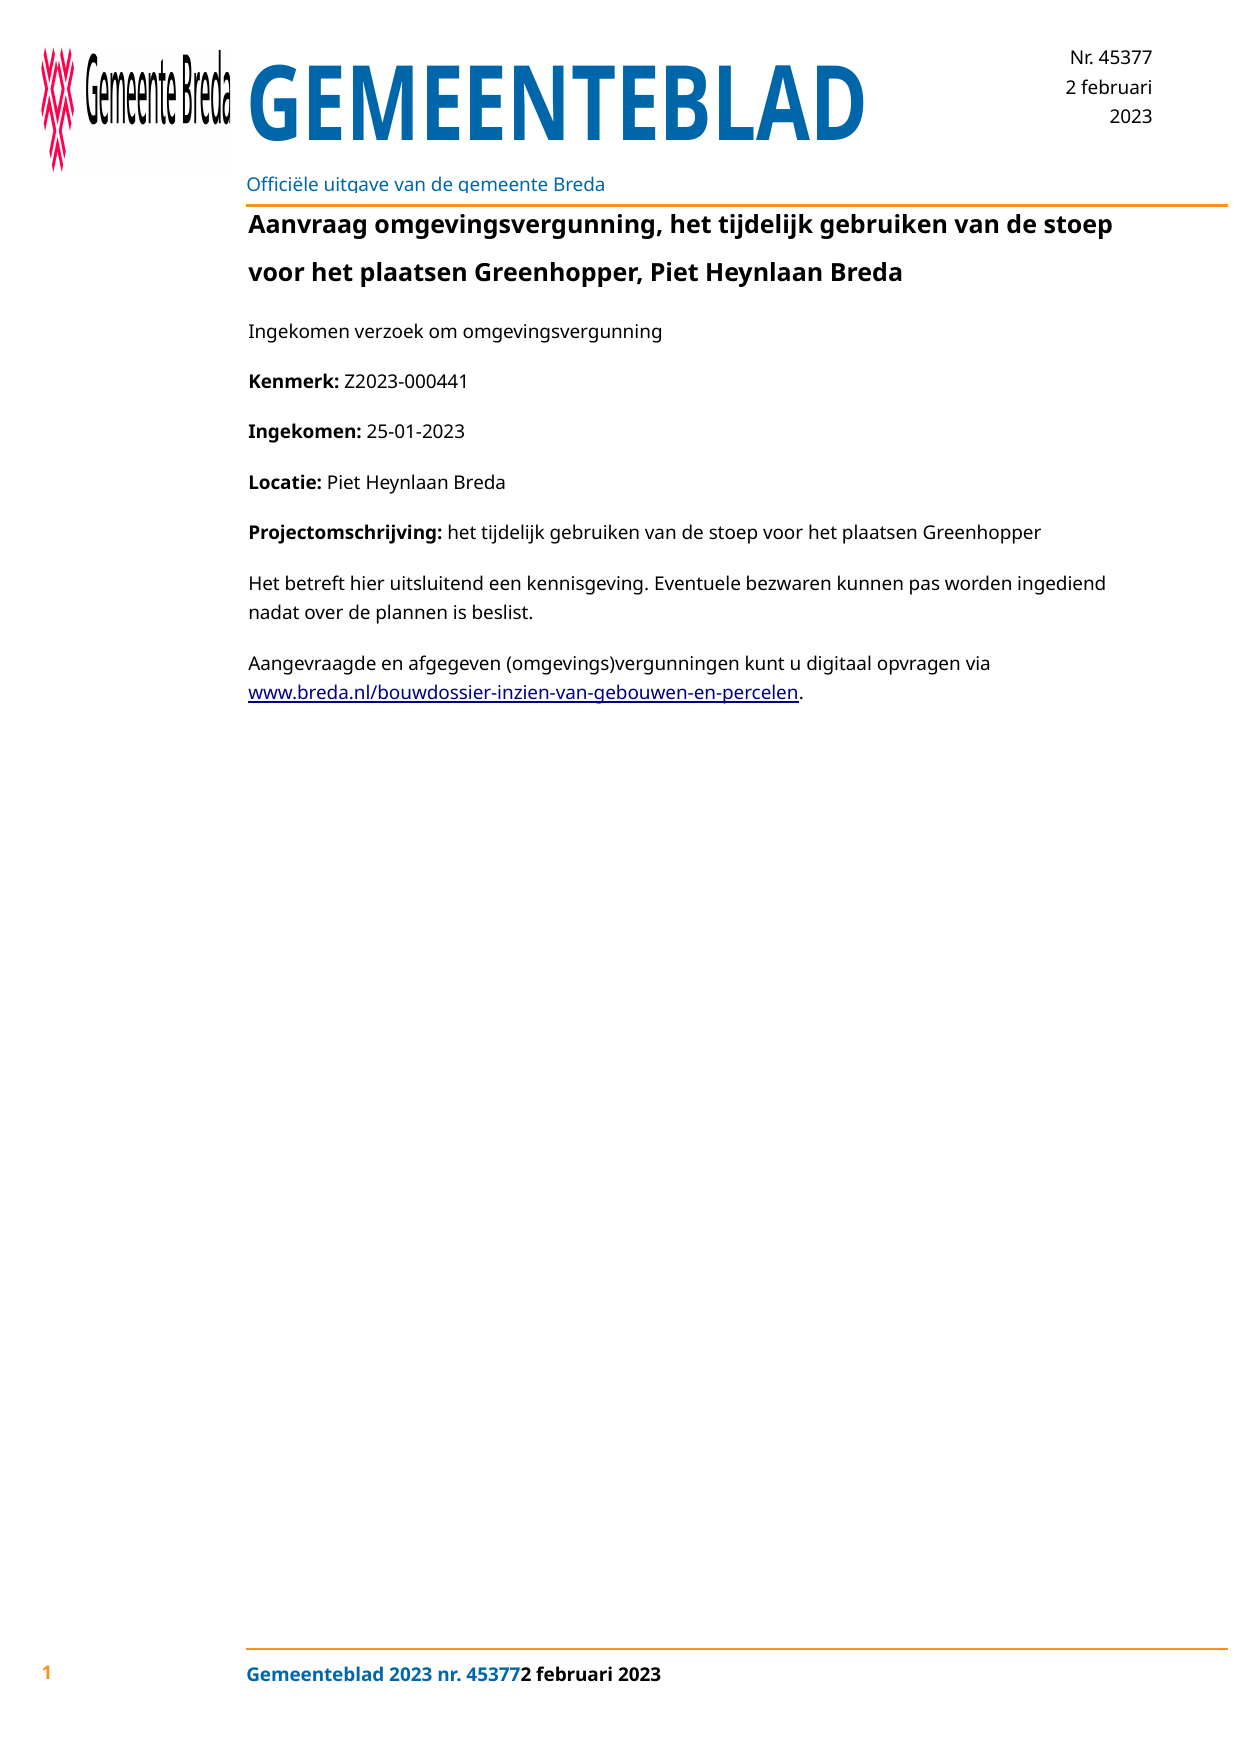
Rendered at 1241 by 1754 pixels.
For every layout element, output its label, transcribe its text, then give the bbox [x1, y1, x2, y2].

text Aangevraagde en afgegeven (omgevings)vergunningen kunt u digitaal opvragen via www.breda.nl/bouwdossier-inzien-van-gebouwen-en-percelen. [248, 650, 1152, 705]
picture [41, 47, 231, 172]
text Projectomschrijving: het tijdelijk gebruiken van de stoep voor het plaatsen Greenhopper [248, 519, 1152, 545]
text Ingekomen: 25-01-2023 [248, 419, 1152, 444]
text Het betreft hier uitsluitend een kennisgeving. Eventuele bezwaren kunnen pas worden ingediend nadat over de plannen is beslist. [248, 570, 1152, 625]
text Locatie: Piet Heynlaan Breda [248, 469, 1152, 495]
text Ingekomen verzoek om omgevingsvergunning [248, 318, 1152, 344]
text Kenmerk: Z2023-000441 [248, 368, 1152, 394]
text Aanvraag omgevingsvergunning, het tijdelijk gebruiken van de stoep voor het plaatsen Greenhopper, Piet Heynlaan Breda [248, 207, 1152, 288]
